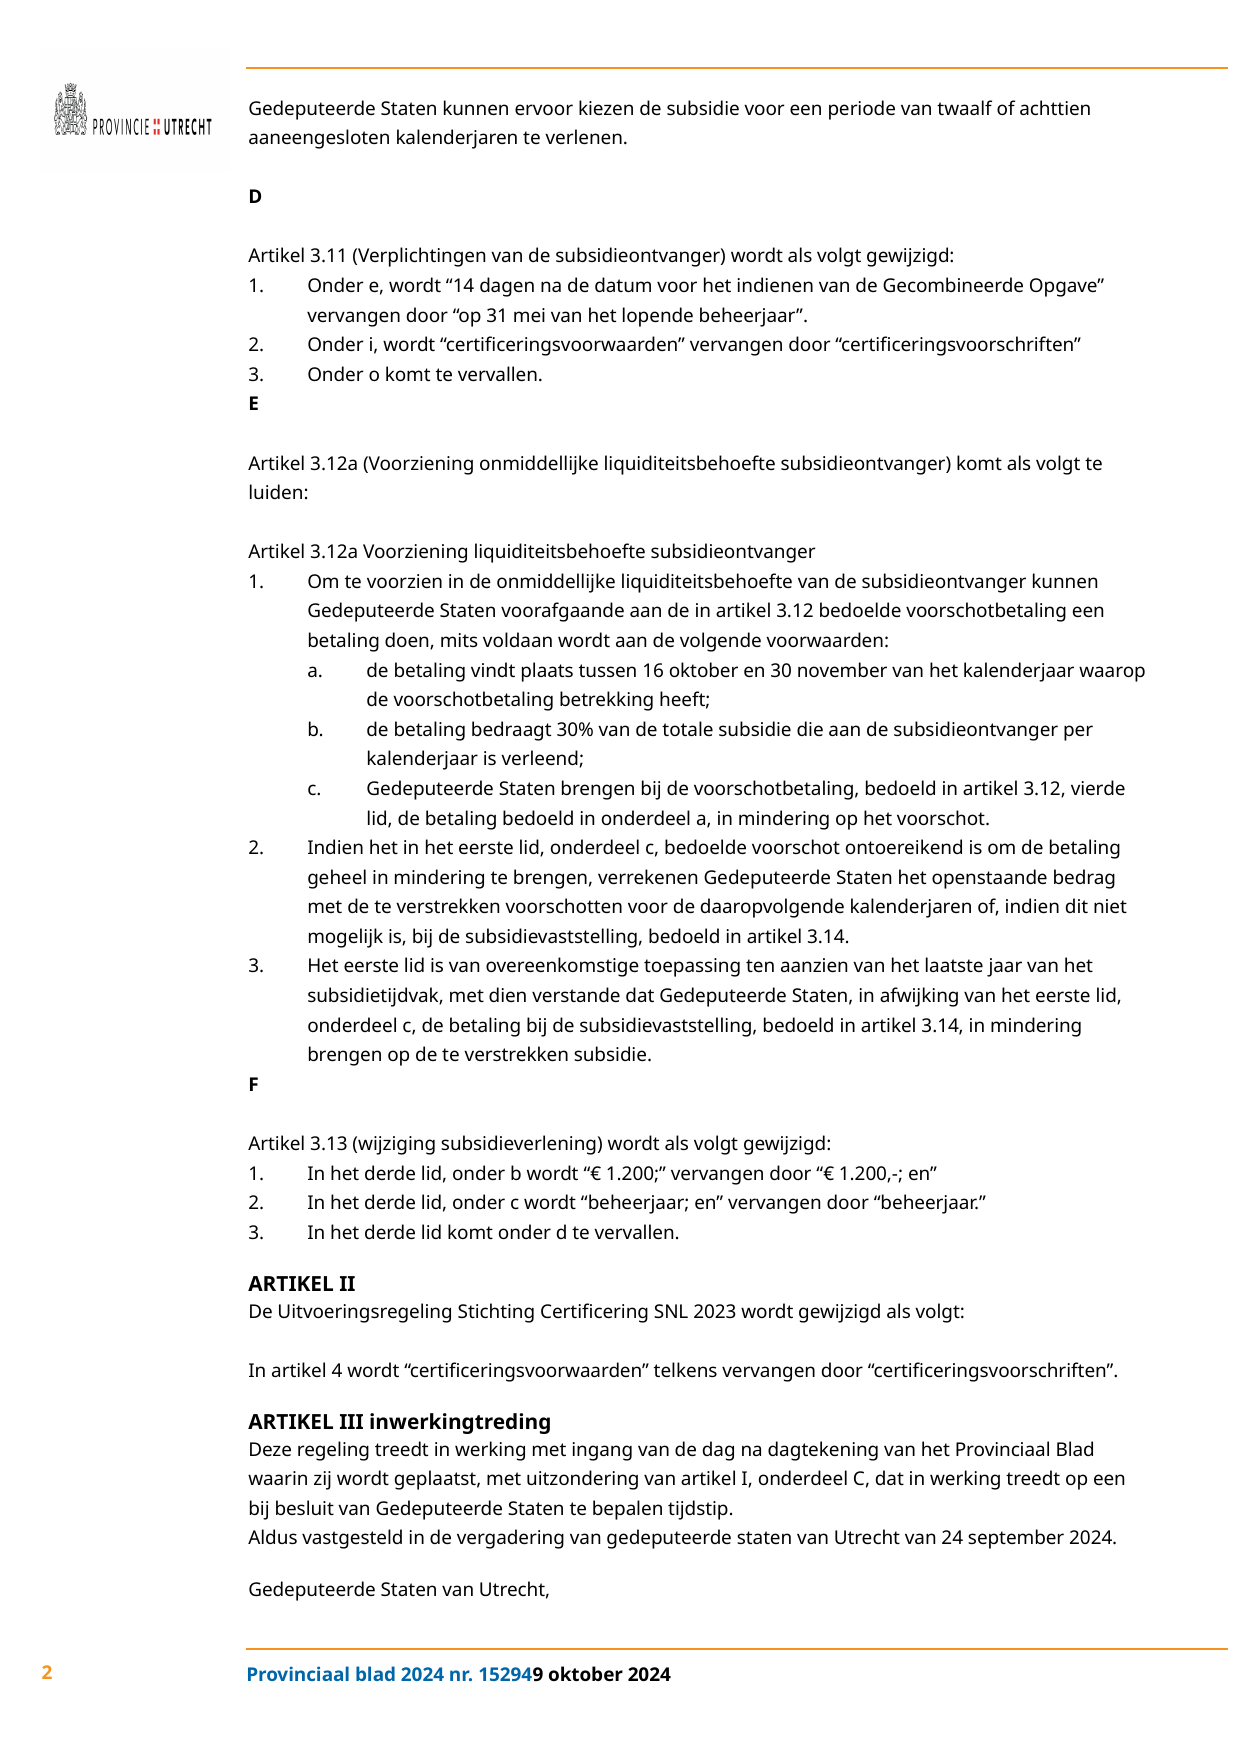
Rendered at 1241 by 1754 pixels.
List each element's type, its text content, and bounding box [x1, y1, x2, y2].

text De Uitvoeringsregeling Stichting Certificering SNL 2023 wordt gewijzigd als volgt: [248, 1298, 1152, 1323]
list In het derde lid, onder c wordt “beheerjaar; en” vervangen door “beheerjaar.” [248, 1189, 1152, 1215]
text Gedeputeerde Staten kunnen ervoor kiezen de subsidie voor een periode van twaalf of achttien aaneengesloten kalenderjaren te verlenen. [248, 95, 1152, 150]
text F [248, 1071, 1152, 1097]
text ARTIKEL III inwerkingtreding [248, 1407, 1152, 1436]
list de betaling vindt plaats tussen 16 oktober en 30 november van het kalenderjaar waarop de voorschotbetaling betrekking heeft; [307, 657, 1152, 712]
list In het derde lid komt onder d te vervallen. [248, 1219, 1152, 1245]
text ARTIKEL II [248, 1269, 1152, 1298]
text Artikel 3.12a Voorziening liquiditeitsbehoefte subsidieontvanger [248, 538, 1152, 564]
text Artikel 3.11 (Verplichtingen van de subsidieontvanger) wordt als volgt gewijzigd: [248, 243, 1152, 268]
list Gedeputeerde Staten brengen bij de voorschotbetaling, bedoeld in artikel 3.12, vierde lid, de betaling bedoeld in onderdeel a, in mindering op het voorschot. [307, 775, 1152, 831]
text Deze regeling treedt in werking met ingang van de dag na dagtekening van het Provinciaal Blad waarin zij wordt geplaatst, met uitzondering van artikel I, onderdeel C, dat in werking treedt op een bij besluit van Gedeputeerde Staten te bepalen tijdstip. [248, 1436, 1152, 1521]
list Het eerste lid is van overeenkomstige toepassing ten aanzien van het laatste jaar van het subsidietijdvak, met dien verstande dat Gedeputeerde Staten, in afwijking van het eerste lid, onderdeel c, de betaling bij de subsidievaststelling, bedoeld in artikel 3.14, in mindering brengen op de te verstrekken subsidie. [248, 953, 1152, 1067]
text D [248, 183, 1152, 209]
text Aldus vastgesteld in de vergadering van gedeputeerde staten van Utrecht van 24 september 2024. [248, 1524, 1152, 1550]
list Onder o komt te vervallen. [248, 361, 1152, 387]
list de betaling bedraagt 30% van de totale subsidie die aan de subsidieontvanger per kalenderjaar is verleend; [307, 716, 1152, 771]
text Artikel 3.13 (wijziging subsidieverlening) wordt als volgt gewijzigd: [248, 1130, 1152, 1156]
list Onder i, wordt “certificeringsvoorwaarden” vervangen door “certificeringsvoorschriften” [248, 331, 1152, 357]
picture [41, 47, 231, 172]
list Onder e, wordt “14 dagen na de datum voor het indienen van de Gecombineerde Opgave” vervangen door “op 31 mei van het lopende beheerjaar”. [248, 272, 1152, 328]
text E [248, 391, 1152, 416]
list Om te voorzien in de onmiddellijke liquiditeitsbehoefte van de subsidieontvanger kunnen Gedeputeerde Staten voorafgaande aan de in artikel 3.12 bedoelde voorschotbetaling een betaling doen, mits voldaan wordt aan de volgende voorwaarden: [248, 568, 1152, 653]
list In het derde lid, onder b wordt “€ 1.200;” vervangen door “€ 1.200,-; en” [248, 1160, 1152, 1186]
list Indien het in het eerste lid, onderdeel c, bedoelde voorschot ontoereikend is om de betaling geheel in mindering te brengen, verrekenen Gedeputeerde Staten het openstaande bedrag met de te verstrekken voorschotten voor de daaropvolgende kalenderjaren of, indien dit niet mogelijk is, bij de subsidievaststelling, bedoeld in artikel 3.14. [248, 834, 1152, 949]
text Artikel 3.12a (Voorziening onmiddellijke liquiditeitsbehoefte subsidieontvanger) komt als volgt te luiden: [248, 450, 1152, 505]
text In artikel 4 wordt “certificeringsvoorwaarden” telkens vervangen door “certificeringsvoorschriften”. [248, 1357, 1152, 1383]
text Gedeputeerde Staten van Utrecht, [248, 1576, 1152, 1602]
